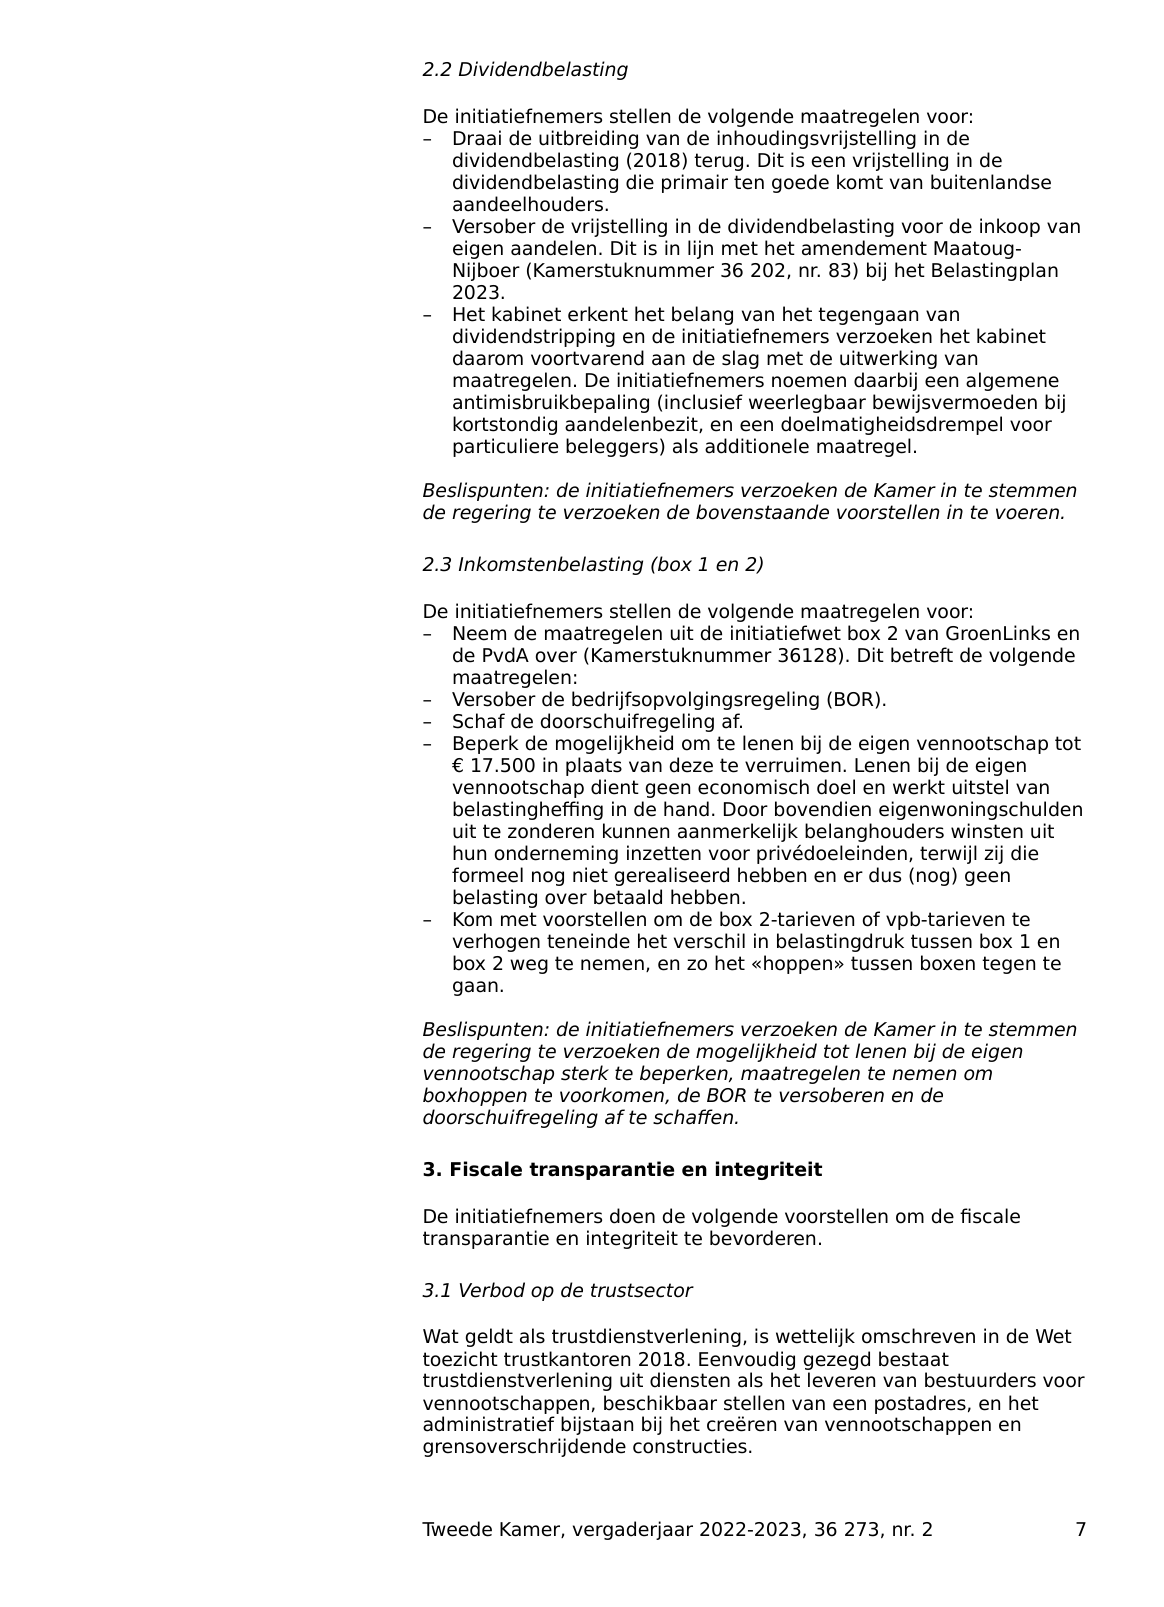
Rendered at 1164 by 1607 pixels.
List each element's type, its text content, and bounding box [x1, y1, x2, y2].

text Wat geldt als trustdienstverlening, is wettelijk omschreven in de Wet toezicht trustkantoren 2018. Eenvoudig gezegd bestaat trustdienstverlening uit diensten als het leveren van bestuurders voor vennootschappen, beschikbaar stellen van een postadres, en het administratief bijstaan bij het creëren van vennootschappen en grensoverschrijdende constructies. [422, 1326, 1087, 1458]
text – Kom met voorstellen om de box 2-tarieven of vpb-tarieven te verhogen teneinde het verschil in belastingdruk tussen box 1 en box 2 weg te nemen, en zo het «hoppen» tussen boxen tegen te gaan. [422, 908, 1087, 996]
text Beslispunten: de initiatiefnemers verzoeken de Kamer in te stemmen de regering te verzoeken de mogelijkheid tot lenen bij de eigen vennootschap sterk te beperken, maatregelen te nemen om boxhoppen te voorkomen, de BOR te versoberen en de doorschuifregeling af te schaffen. [422, 1019, 1087, 1128]
text Beslispunten: de initiatiefnemers verzoeken de Kamer in te stemmen de regering te verzoeken de bovenstaande voorstellen in te voeren. [422, 480, 1087, 524]
text – Het kabinet erkent het belang van het tegengaan van dividendstripping en de initiatiefnemers verzoeken het kabinet daarom voortvarend aan de slag met de uitwerking van maatregelen. De initiatiefnemers noemen daarbij een algemene antimisbruikbepaling (inclusief weerlegbaar bewijsvermoeden bij kortstondig aandelenbezit, en een doelmatigheidsdrempel voor particuliere beleggers) als additionele maatregel. [422, 304, 1087, 458]
subtitle 3.1 Verbod op de trustsector [422, 1279, 1087, 1301]
text De initiatiefnemers stellen de volgende maatregelen voor: [422, 601, 1087, 623]
text – Versober de bedrijfsopvolgingsregeling (BOR). [422, 689, 1087, 711]
subtitle 2.2 Dividendbelasting [422, 59, 1087, 81]
text – Neem de maatregelen uit de initiatiefwet box 2 van GroenLinks en de PvdA over (Kamerstuknummer 36128). Dit betreft de volgende maatregelen: [422, 623, 1087, 689]
text De initiatiefnemers stellen de volgende maatregelen voor: [422, 106, 1087, 128]
text – Beperk de mogelijkheid om te lenen bij de eigen vennootschap tot € 17.500 in plaats van deze te verruimen. Lenen bij de eigen vennootschap dient geen economisch doel en werkt uitstel van belastingheffing in de hand. Door bovendien eigenwoningschulden uit te zonderen kunnen aanmerkelijk belanghouders winsten uit hun onderneming inzetten voor privédoeleinden, terwijl zij die formeel nog niet gerealiseerd hebben en er dus (nog) geen belasting over betaald hebben. [422, 733, 1087, 908]
subtitle 3. Fiscale transparantie en integriteit [422, 1158, 1087, 1181]
text – Draai de uitbreiding van de inhoudingsvrijstelling in de dividendbelasting (2018) terug. Dit is een vrijstelling in de dividendbelasting die primair ten goede komt van buitenlandse aandeelhouders. [422, 128, 1087, 216]
text De initiatiefnemers doen de volgende voorstellen om de fiscale transparantie en integriteit te bevorderen. [422, 1206, 1087, 1249]
text – Schaf de doorschuifregeling af. [422, 711, 1087, 733]
text – Versober de vrijstelling in de dividendbelasting voor de inkoop van eigen aandelen. Dit is in lijn met het amendement Maatoug-Nijboer (Kamerstuknummer 36 202, nr. 83) bij het Belastingplan 2023. [422, 216, 1087, 304]
subtitle 2.3 Inkomstenbelasting (box 1 en 2) [422, 554, 1087, 576]
